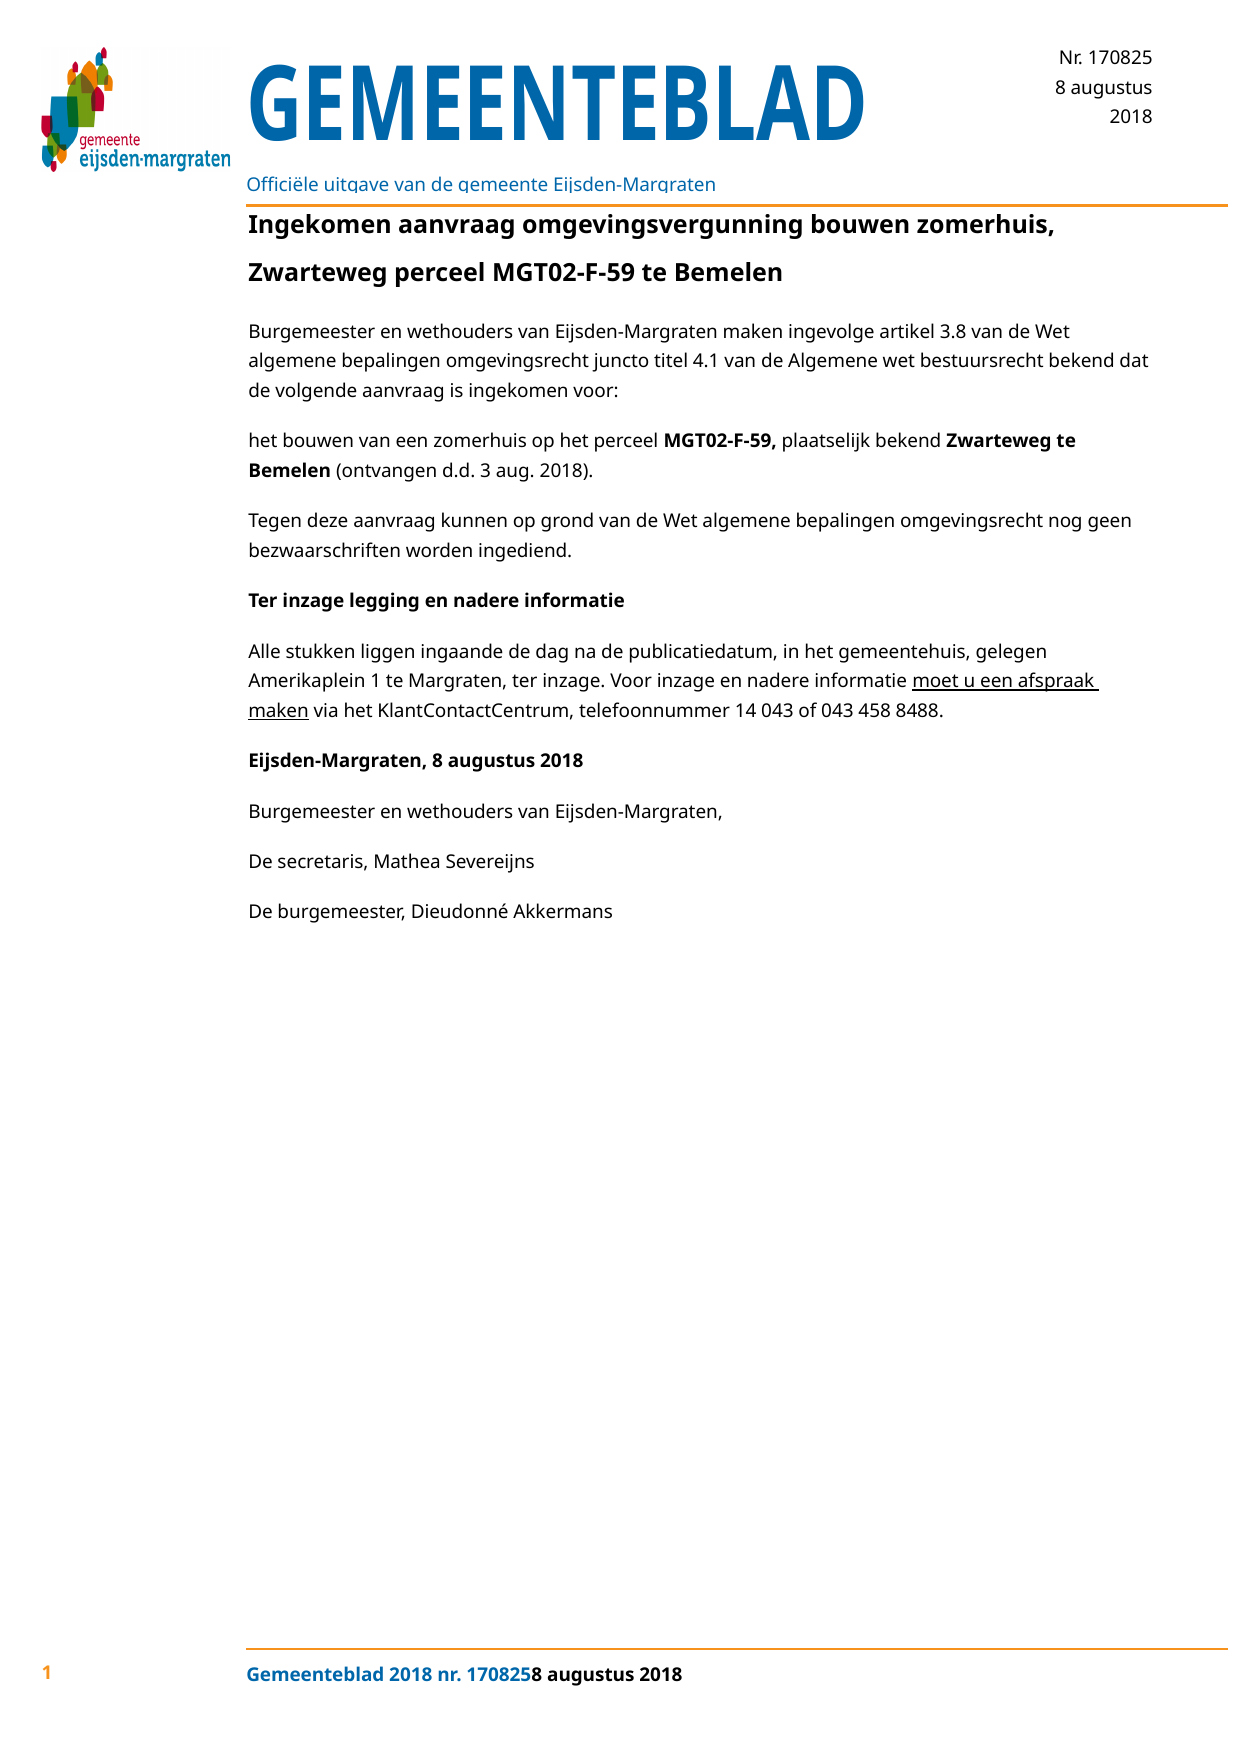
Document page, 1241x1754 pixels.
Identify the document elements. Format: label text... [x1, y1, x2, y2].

text Ter inzage legging en nadere informatie [248, 587, 1152, 613]
text Ingekomen aanvraag omgevingsvergunning bouwen zomerhuis, Zwarteweg perceel MGT02-F-59 te Bemelen [248, 207, 1152, 288]
text Tegen deze aanvraag kunnen op grond van de Wet algemene bepalingen omgevingsrecht nog geen bezwaarschriften worden ingediend. [248, 507, 1152, 563]
text het bouwen van een zomerhuis op het perceel MGT02-F-59, plaatselijk bekend Zwarteweg te Bemelen (ontvangen d.d. 3 aug. 2018). [248, 427, 1152, 483]
text De burgemeester, Dieudonné Akkermans [248, 899, 1152, 924]
text Alle stukken liggen ingaande de dag na de publicatiedatum, in het gemeentehuis, gelegen Amerikaplein 1 te Margraten, ter inzage. Voor inzage en nadere informatie moet u een afspraak maken via het KlantContactCentrum, telefoonnummer 14 043 of 043 458 8488. [248, 638, 1152, 723]
text Burgemeester en wethouders van Eijsden-Margraten maken ingevolge artikel 3.8 van de Wet algemene bepalingen omgevingsrecht juncto titel 4.1 van de Algemene wet bestuursrecht bekend dat de volgende aanvraag is ingekomen voor: [248, 318, 1152, 403]
picture [41, 47, 231, 172]
text Eijsden-Margraten, 8 augustus 2018 [248, 747, 1152, 773]
text Burgemeester en wethouders van Eijsden-Margraten, [248, 798, 1152, 824]
text De secretaris, Mathea Severeijns [248, 848, 1152, 874]
